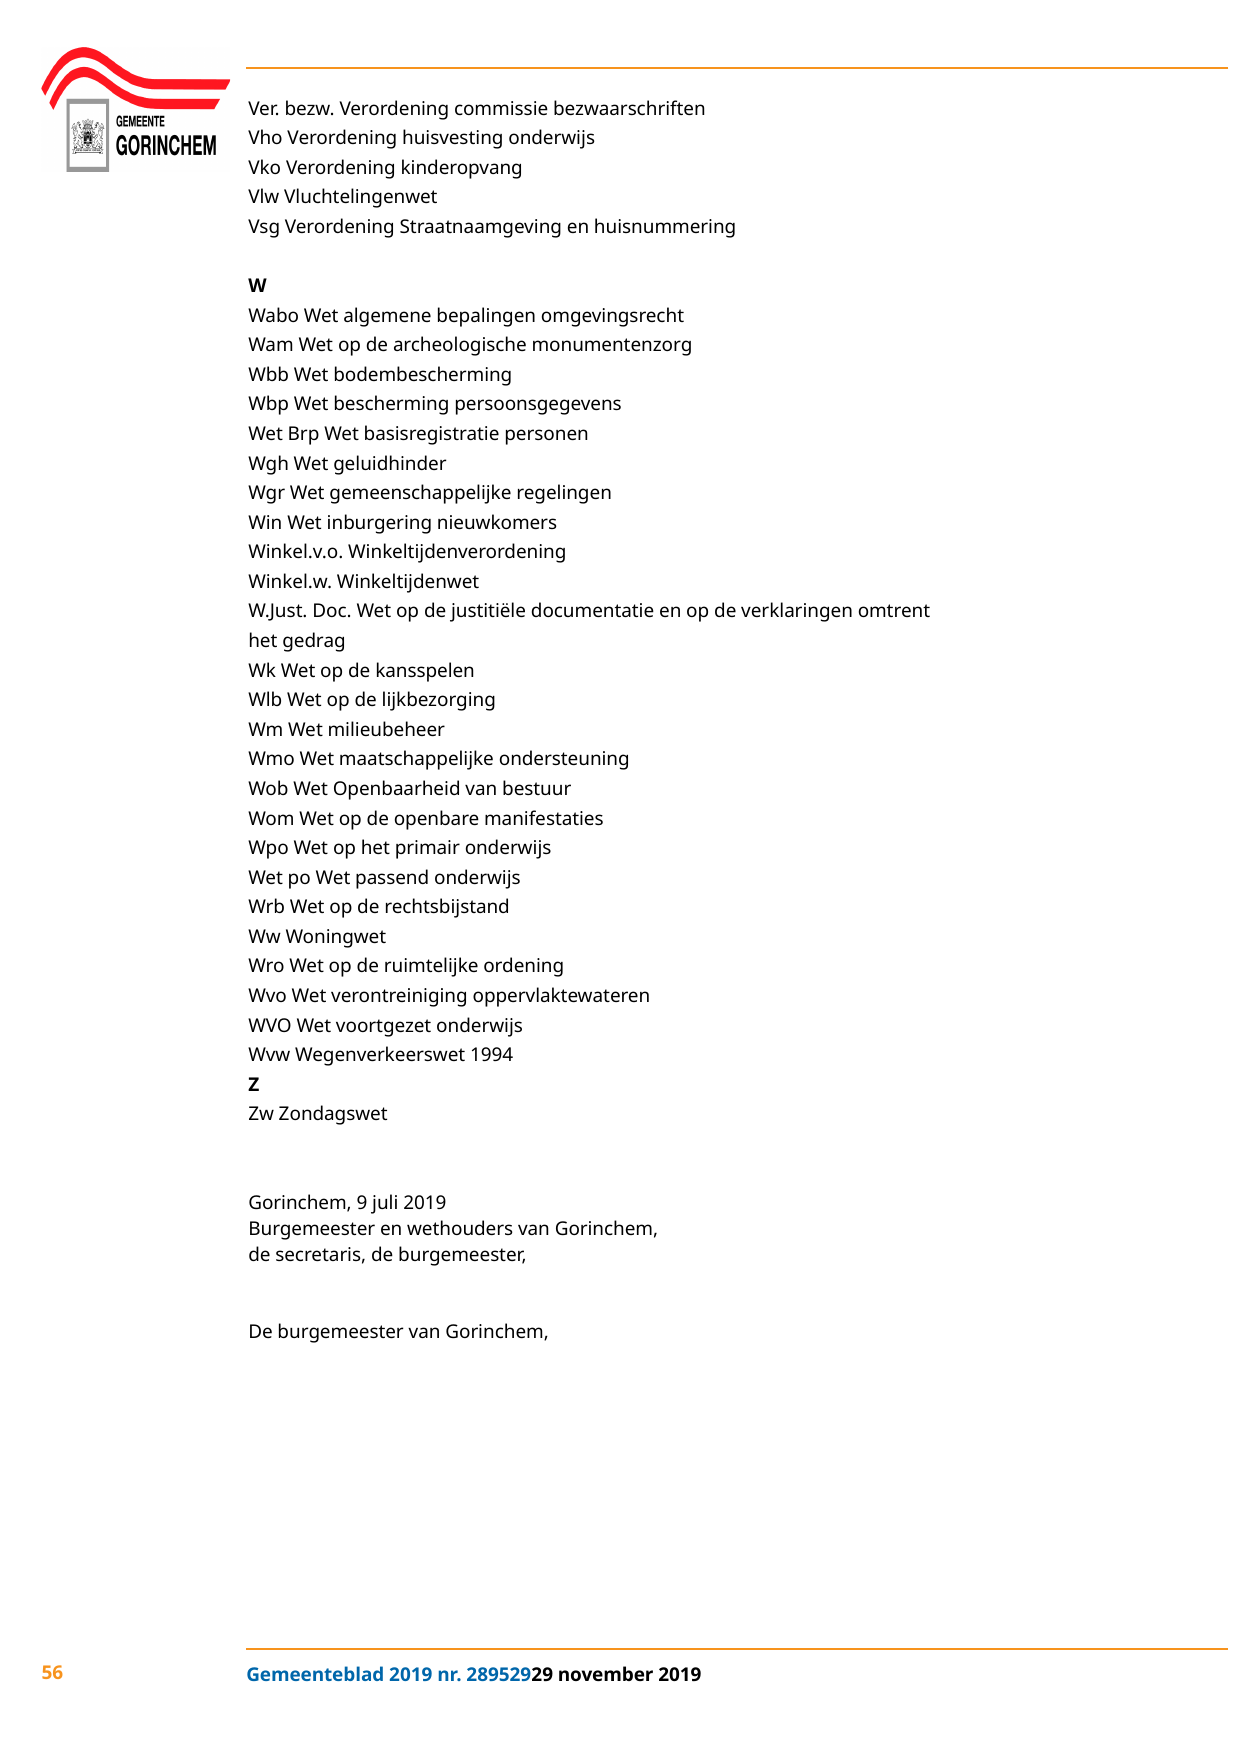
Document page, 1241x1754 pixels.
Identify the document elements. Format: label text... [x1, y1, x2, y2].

text Vsg Verordening Straatnaamgeving en huisnummering [248, 213, 1152, 239]
text Wom Wet op de openbare manifestaties [248, 805, 1152, 831]
text Z [248, 1071, 1152, 1097]
text Vho Verordening huisvesting onderwijs [248, 124, 1152, 150]
text Gorinchem, 9 juli 2019 [248, 1189, 1152, 1215]
text Wbb Wet bodembescherming [248, 361, 1152, 387]
text Wgh Wet geluidhinder [248, 450, 1152, 476]
text Wm Wet milieubeheer [248, 716, 1152, 742]
text Wrb Wet op de rechtsbijstand [248, 893, 1152, 919]
text De burgemeester van Gorinchem, [248, 1318, 1152, 1344]
text Wvw Wegenverkeerswet 1994 [248, 1041, 1152, 1067]
text de secretaris, de burgemeester, [248, 1241, 1152, 1267]
text Winkel.w. Winkeltijdenwet [248, 568, 1152, 594]
text Wet po Wet passend onderwijs [248, 864, 1152, 890]
text het gedrag [248, 627, 1152, 653]
text Wk Wet op de kansspelen [248, 657, 1152, 683]
text Wob Wet Openbaarheid van bestuur [248, 775, 1152, 801]
text W [248, 272, 1152, 298]
picture [41, 47, 231, 172]
text Wvo Wet verontreiniging oppervlaktewateren [248, 982, 1152, 1008]
text Ver. bezw. Verordening commissie bezwaarschriften [248, 95, 1152, 121]
text Win Wet inburgering nieuwkomers [248, 509, 1152, 535]
text Ww Woningwet [248, 923, 1152, 949]
text Wpo Wet op het primair onderwijs [248, 834, 1152, 860]
text Wet Brp Wet basisregistratie personen [248, 420, 1152, 446]
text Wro Wet op de ruimtelijke ordening [248, 953, 1152, 978]
text Zw Zondagswet [248, 1101, 1152, 1126]
text Wabo Wet algemene bepalingen omgevingsrecht [248, 302, 1152, 328]
text W.Just. Doc. Wet op de justitiële documentatie en op de verklaringen omtrent [248, 598, 1152, 623]
text Wbp Wet bescherming persoonsgegevens [248, 391, 1152, 416]
text Vlw Vluchtelingenwet [248, 183, 1152, 209]
text Wmo Wet maatschappelijke ondersteuning [248, 746, 1152, 771]
text Burgemeester en wethouders van Gorinchem, [248, 1215, 1152, 1241]
text Winkel.v.o. Winkeltijdenverordening [248, 538, 1152, 564]
text Wlb Wet op de lijkbezorging [248, 686, 1152, 712]
text WVO Wet voortgezet onderwijs [248, 1012, 1152, 1038]
text Wgr Wet gemeenschappelijke regelingen [248, 479, 1152, 505]
text Wam Wet op de archeologische monumentenzorg [248, 331, 1152, 357]
text Vko Verordening kinderopvang [248, 154, 1152, 180]
